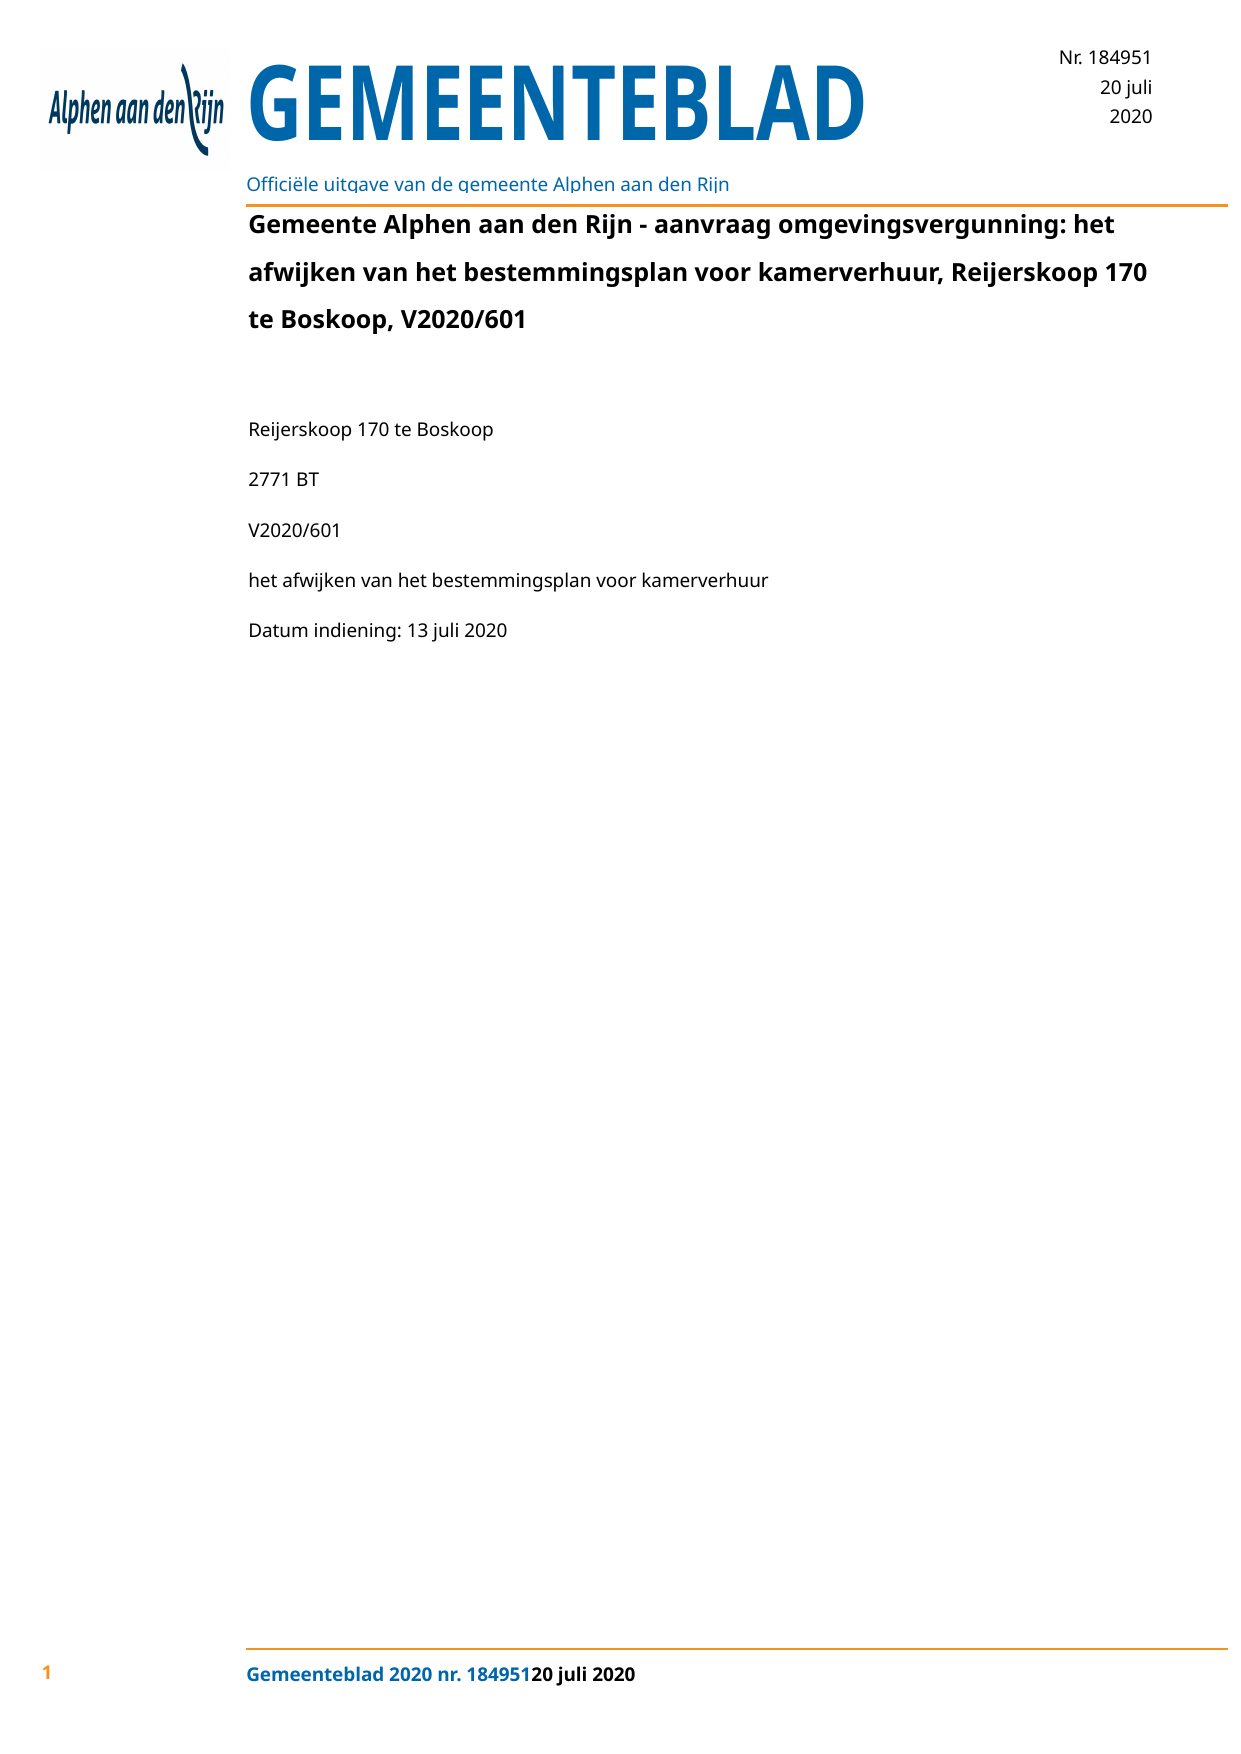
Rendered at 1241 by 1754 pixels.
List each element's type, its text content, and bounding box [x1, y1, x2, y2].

text V2020/601 [248, 517, 1152, 542]
text Datum indiening: 13 juli 2020 [248, 618, 1152, 643]
text Reijerskoop 170 te Boskoop [248, 416, 1152, 442]
text Gemeente Alphen aan den Rijn - aanvraag omgevingsvergunning: het afwijken van het bestemmingsplan voor kamerverhuur, Reijerskoop 170 te Boskoop, V2020/601 [248, 207, 1152, 336]
picture [41, 47, 231, 172]
text 2771 BT [248, 466, 1152, 492]
text het afwijken van het bestemmingsplan voor kamerverhuur [248, 567, 1152, 593]
